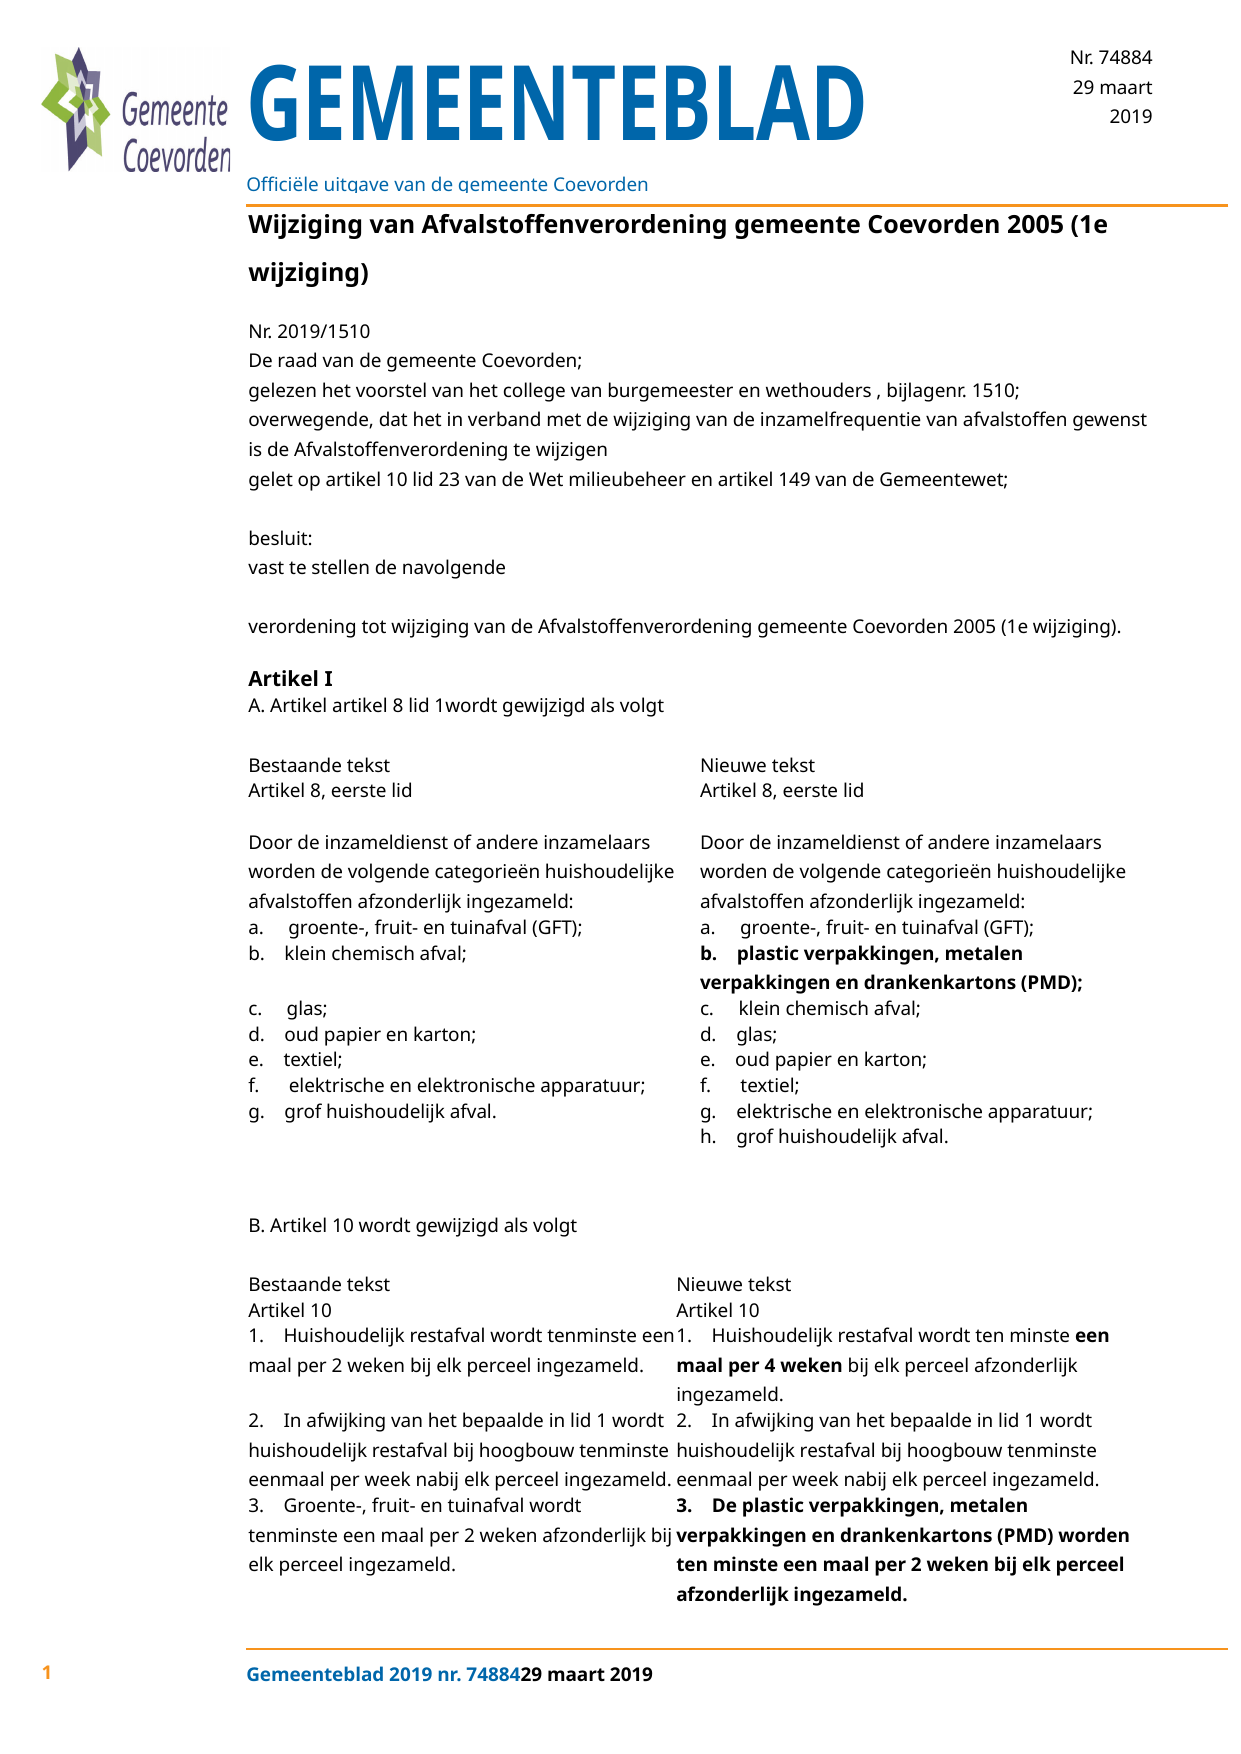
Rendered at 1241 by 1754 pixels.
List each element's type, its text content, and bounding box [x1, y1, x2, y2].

table_cell d. glas; [700, 1021, 1152, 1046]
table_cell [700, 803, 1152, 829]
table_cell h. grof huishoudelijk afval. [700, 1124, 1152, 1149]
table_cell e. oud papier en karton; [700, 1046, 1152, 1072]
table_header Bestaande tekst [248, 752, 700, 778]
table_cell [248, 803, 700, 829]
table_cell b. klein chemisch afval; [248, 940, 700, 995]
table_cell Door de inzameldienst of andere inzamelaars worden de volgende categorieën huishoudelijke afvalstoffen afzonderlijk ingezameld: [248, 829, 700, 914]
table_cell g. elektrische en elektronische apparatuur; [700, 1098, 1152, 1124]
table_cell [248, 1124, 700, 1149]
table_header Nieuwe tekst [676, 1271, 1152, 1297]
picture [41, 47, 231, 172]
table_cell b. plastic verpakkingen, metalen verpakkingen en drankenkartons (PMD); [700, 940, 1152, 995]
table_cell f. textiel; [700, 1072, 1152, 1098]
text vast te stellen de navolgende [248, 554, 1152, 580]
text overwegende, dat het in verband met de wijziging van de inzamelfrequentie van afvalstoffen gewenst is de Afvalstoffenverordening te wijzigen [248, 407, 1152, 462]
table_cell 3. De plastic verpakkingen, metalen verpakkingen en drankenkartons (PMD) worden ten minste een maal per 2 weken bij elk perceel afzonderlijk ingezameld. [676, 1492, 1152, 1607]
text A. Artikel artikel 8 lid 1wordt gewijzigd als volgt [248, 693, 1152, 718]
table_cell 2. In afwijking van het bepaalde in lid 1 wordt huishoudelijk restafval bij hoogbouw tenminste eenmaal per week nabij elk perceel ingezameld. [676, 1408, 1152, 1492]
table_cell Artikel 10 [676, 1297, 1152, 1322]
table_cell a. groente-, fruit- en tuinafval (GFT); [700, 914, 1152, 940]
table_cell e. textiel; [248, 1046, 700, 1072]
text Nr. 2019/1510 [248, 318, 1152, 344]
table_cell Artikel 8, eerste lid [700, 778, 1152, 803]
text B. Artikel 10 wordt gewijzigd als volgt [248, 1212, 1152, 1237]
text verordening tot wijziging van de Afvalstoffenverordening gemeente Coevorden 2005 (1e wijziging). [248, 614, 1152, 639]
text De raad van de gemeente Coevorden; [248, 347, 1152, 373]
text Artikel I [248, 664, 1152, 693]
table_cell c. glas; [248, 995, 700, 1021]
table_cell g. grof huishoudelijk afval. [248, 1098, 700, 1124]
text gelezen het voorstel van het college van burgemeester en wethouders , bijlagenr. 1510; [248, 377, 1152, 403]
table_cell 2. In afwijking van het bepaalde in lid 1 wordt huishoudelijk restafval bij hoogbouw tenminste eenmaal per week nabij elk perceel ingezameld. [248, 1408, 676, 1492]
text gelet op artikel 10 lid 23 van de Wet milieubeheer en artikel 149 van de Gemeentewet; [248, 466, 1152, 492]
table_cell 1. Huishoudelijk restafval wordt tenminste een maal per 2 weken bij elk perceel ingezameld. [248, 1323, 676, 1407]
table_cell 3. Groente-, fruit- en tuinafval wordt tenminste een maal per 2 weken afzonderlijk bij elk perceel ingezameld. [248, 1492, 676, 1607]
table_cell d. oud papier en karton; [248, 1021, 700, 1046]
table_cell a. groente-, fruit- en tuinafval (GFT); [248, 914, 700, 940]
table_header Bestaande tekst [248, 1271, 676, 1297]
text besluit: [248, 525, 1152, 551]
table_cell c. klein chemisch afval; [700, 995, 1152, 1021]
table_header Nieuwe tekst [700, 752, 1152, 778]
table_cell 1. Huishoudelijk restafval wordt ten minste een maal per 4 weken bij elk perceel afzonderlijk ingezameld. [676, 1323, 1152, 1407]
text Wijziging van Afvalstoffenverordening gemeente Coevorden 2005 (1e wijziging) [248, 207, 1152, 288]
table_cell Door de inzameldienst of andere inzamelaars worden de volgende categorieën huishoudelijke afvalstoffen afzonderlijk ingezameld: [700, 829, 1152, 914]
table_cell f. elektrische en elektronische apparatuur; [248, 1072, 700, 1098]
table_cell Artikel 8, eerste lid [248, 778, 700, 803]
table_cell Artikel 10 [248, 1297, 676, 1322]
